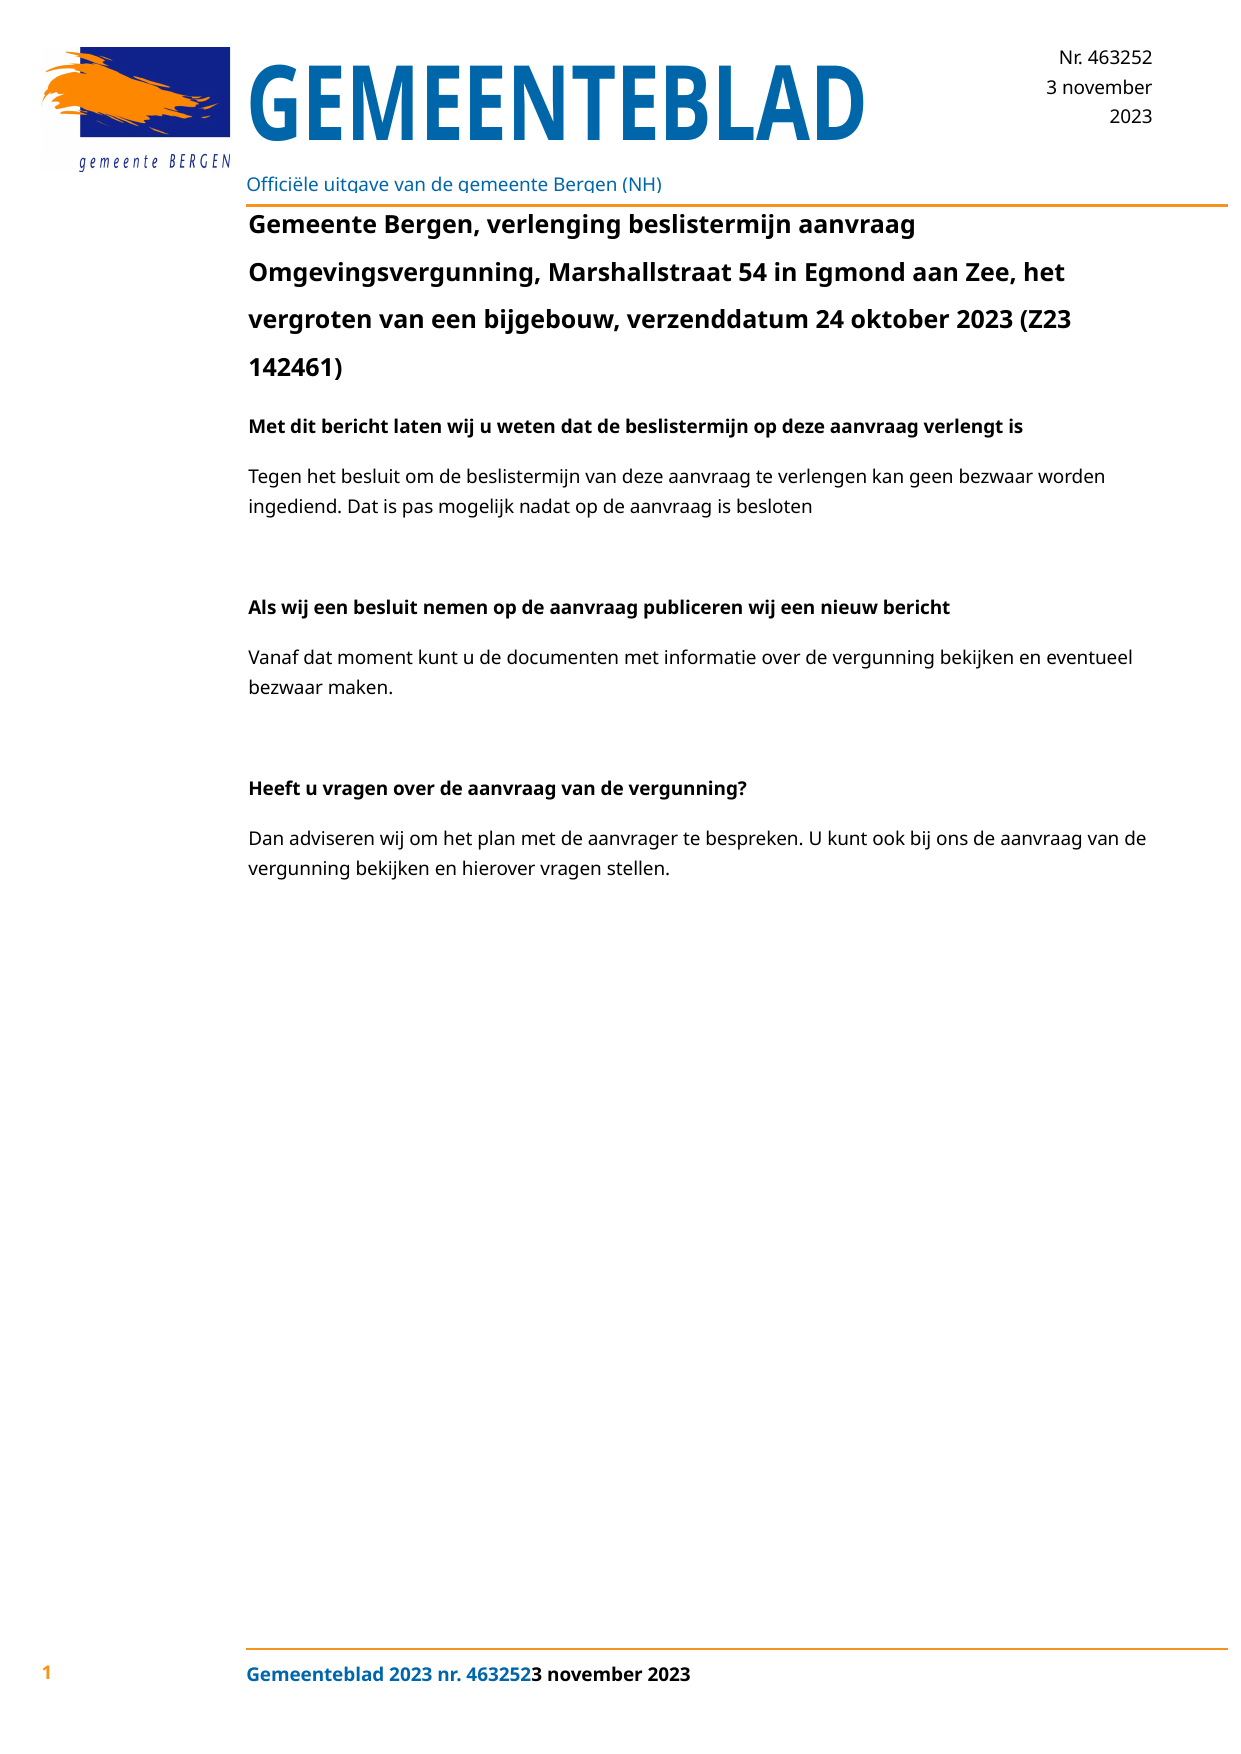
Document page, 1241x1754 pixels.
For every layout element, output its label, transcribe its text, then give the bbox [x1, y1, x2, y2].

text Gemeente Bergen, verlenging beslistermijn aanvraag Omgevingsvergunning, Marshallstraat 54 in Egmond aan Zee, het vergroten van een bijgebouw, verzenddatum 24 oktober 2023 (Z23 142461) [248, 207, 1152, 384]
text Dan adviseren wij om het plan met de aanvrager te bespreken. U kunt ook bij ons de aanvraag van de vergunning bekijken en hierover vragen stellen. [248, 825, 1152, 881]
text Vanaf dat moment kunt u de documenten met informatie over de vergunning bekijken en eventueel bezwaar maken. [248, 644, 1152, 700]
text Als wij een besluit nemen op de aanvraag publiceren wij een nieuw bericht [248, 594, 1152, 620]
text Tegen het besluit om de beslistermijn van deze aanvraag te verlengen kan geen bezwaar worden ingediend. Dat is pas mogelijk nadat op de aanvraag is besloten [248, 463, 1152, 519]
picture [41, 47, 231, 172]
text Heeft u vragen over de aanvraag van de vergunning? [248, 775, 1152, 801]
text Met dit bericht laten wij u weten dat de beslistermijn op deze aanvraag verlengt is [248, 413, 1152, 439]
